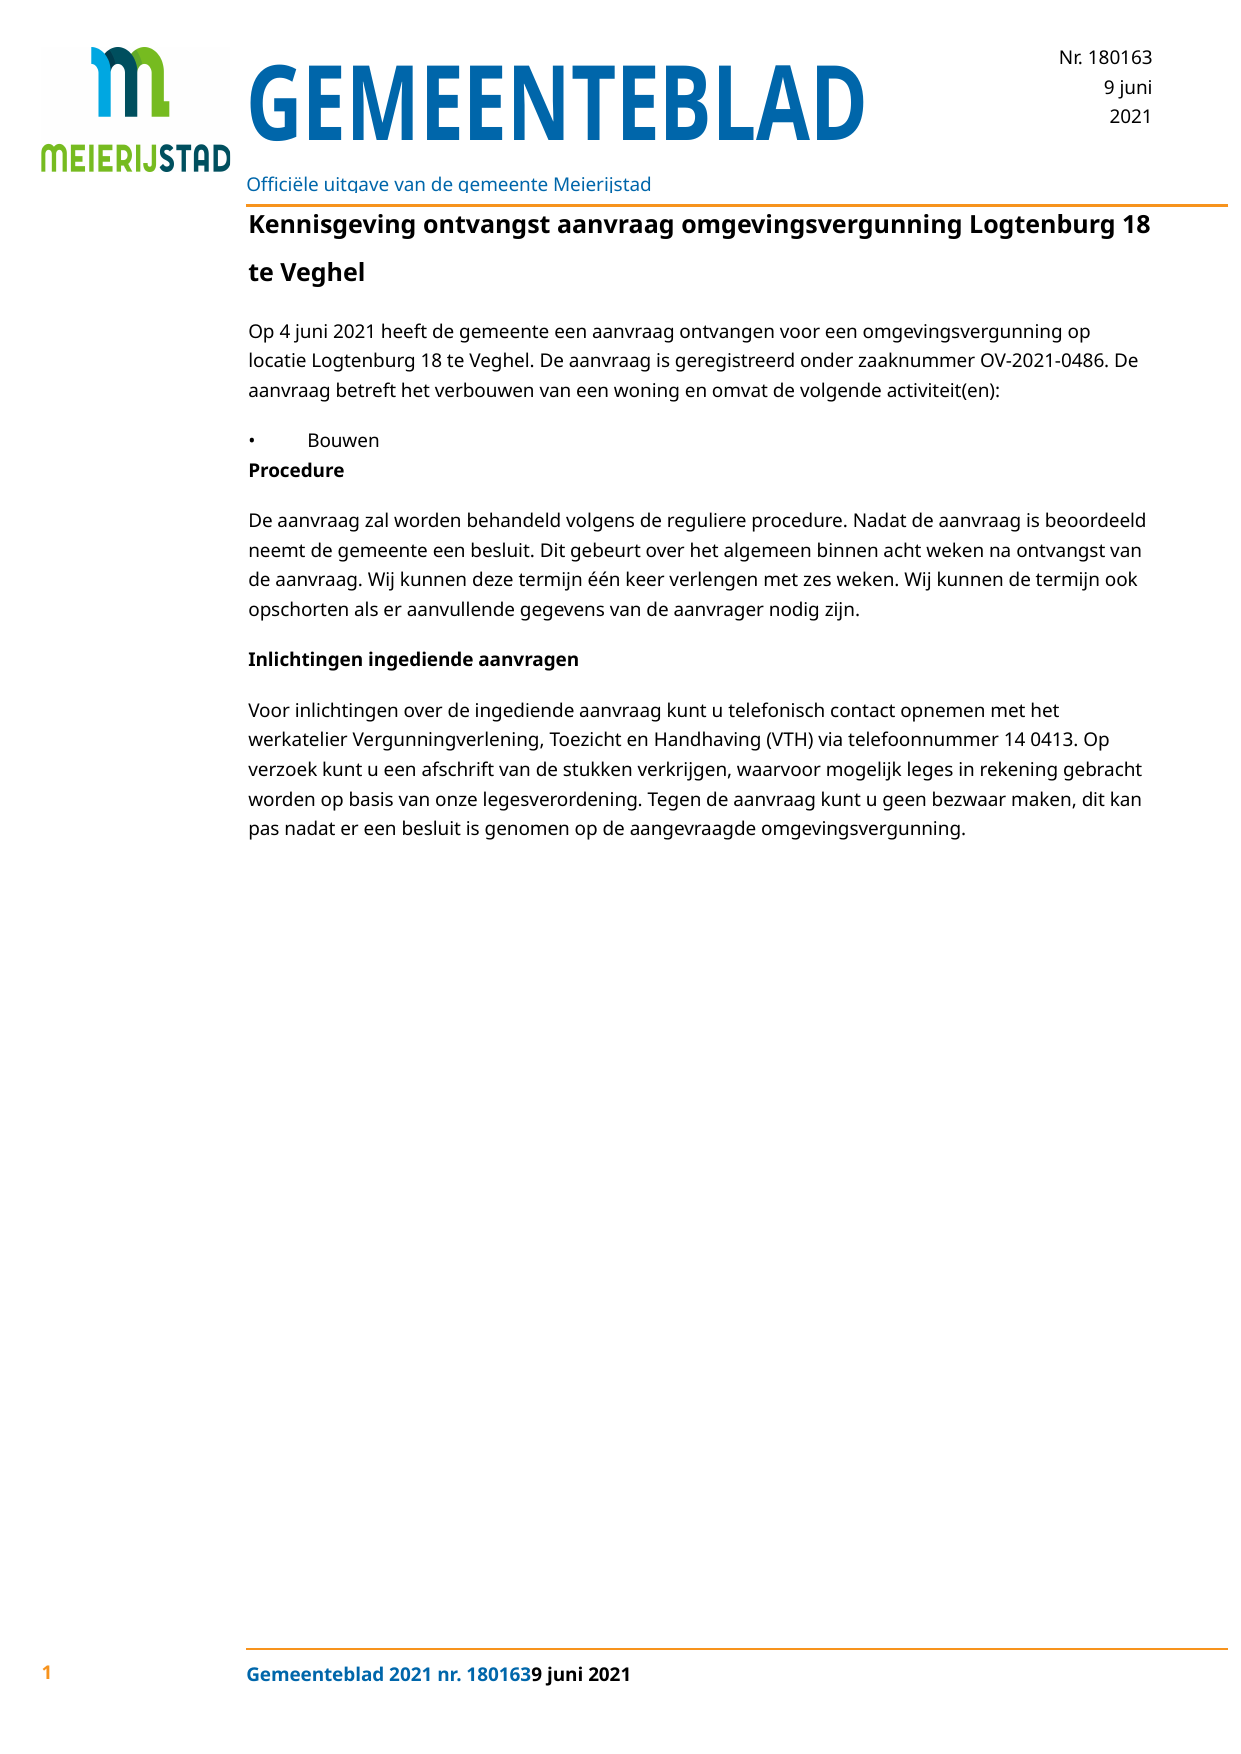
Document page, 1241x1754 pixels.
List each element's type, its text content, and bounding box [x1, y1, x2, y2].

list Bouwen [248, 427, 1152, 453]
text Inlichtingen ingediende aanvragen [248, 647, 1152, 672]
picture [41, 47, 231, 172]
text Op 4 juni 2021 heeft de gemeente een aanvraag ontvangen voor een omgevingsvergunning op locatie Logtenburg 18 te Veghel. De aanvraag is geregistreerd onder zaaknummer OV-2021-0486. De aanvraag betreft het verbouwen van een woning en omvat de volgende activiteit(en): [248, 318, 1152, 403]
text Voor inlichtingen over de ingediende aanvraag kunt u telefonisch contact opnemen met het werkatelier Vergunningverlening, Toezicht en Handhaving (VTH) via telefoonnummer 14 0413. Op verzoek kunt u een afschrift van de stukken verkrijgen, waarvoor mogelijk leges in rekening gebracht worden op basis van onze legesverordening. Tegen de aanvraag kunt u geen bezwaar maken, dit kan pas nadat er een besluit is genomen op de aangevraagde omgevingsvergunning. [248, 697, 1152, 841]
text De aanvraag zal worden behandeld volgens de reguliere procedure. Nadat de aanvraag is beoordeeld neemt de gemeente een besluit. Dit gebeurt over het algemeen binnen acht weken na ontvangst van de aanvraag. Wij kunnen deze termijn één keer verlengen met zes weken. Wij kunnen de termijn ook opschorten als er aanvullende gegevens van de aanvrager nodig zijn. [248, 507, 1152, 622]
text Kennisgeving ontvangst aanvraag omgevingsvergunning Logtenburg 18 te Veghel [248, 207, 1152, 288]
text Procedure [248, 457, 1152, 483]
